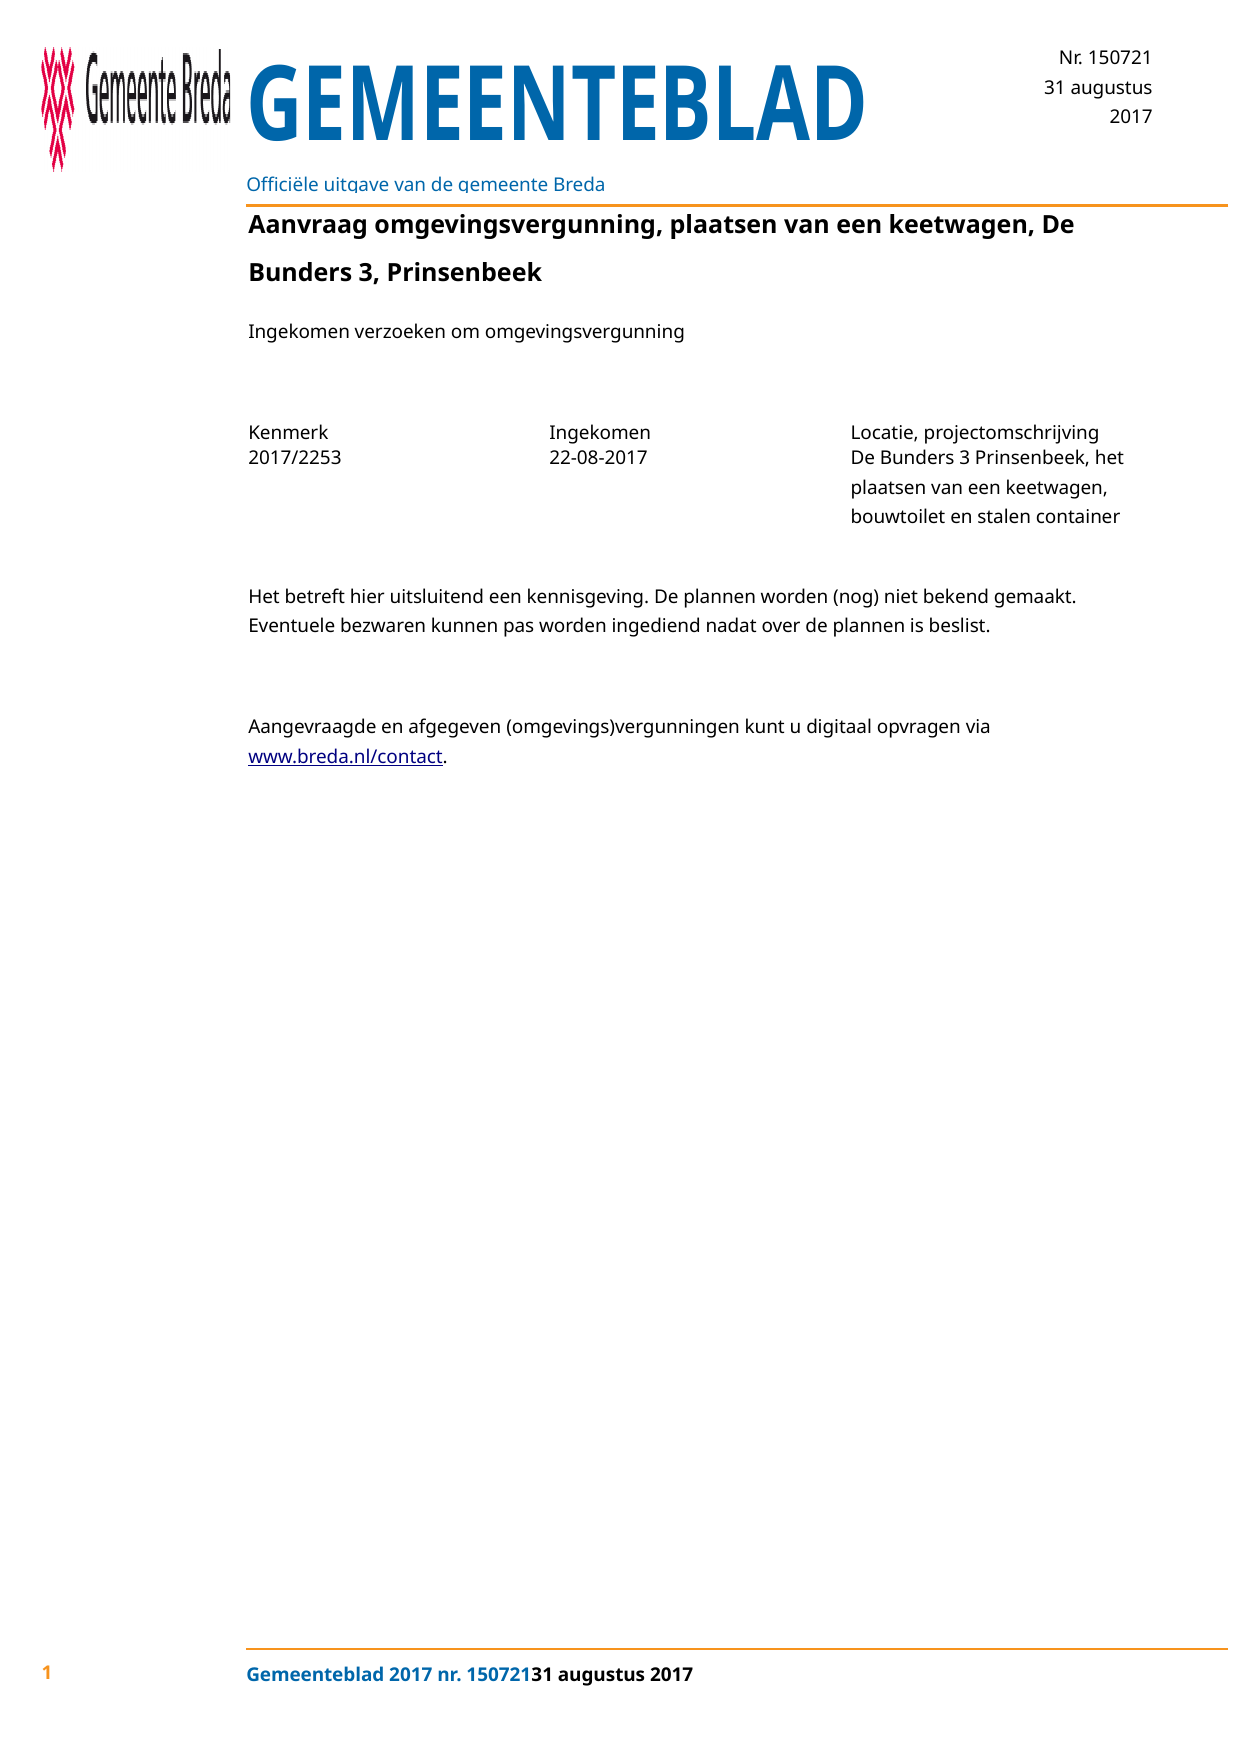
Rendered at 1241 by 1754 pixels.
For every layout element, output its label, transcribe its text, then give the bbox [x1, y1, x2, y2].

table_header Kenmerk [248, 419, 549, 444]
text Aangevraagde en afgegeven (omgevings)vergunningen kunt u digitaal opvragen via www.breda.nl/contact. [248, 713, 1152, 769]
text Aanvraag omgevingsvergunning, plaatsen van een keetwagen, De Bunders 3, Prinsenbeek [248, 207, 1152, 288]
table_cell 2017/2253 [248, 445, 549, 529]
picture [41, 47, 231, 172]
table_cell 22-08-2017 [549, 445, 850, 529]
text Ingekomen verzoeken om omgevingsvergunning [248, 318, 1152, 344]
text Het betreft hier uitsluitend een kennisgeving. De plannen worden (nog) niet bekend gemaakt. Eventuele bezwaren kunnen pas worden ingediend nadat over de plannen is beslist. [248, 583, 1152, 638]
table_header Locatie, projectomschrijving [850, 419, 1152, 444]
table_cell De Bunders 3 Prinsenbeek, het plaatsen van een keetwagen, bouwtoilet en stalen container [850, 445, 1152, 529]
table_header Ingekomen [549, 419, 850, 444]
